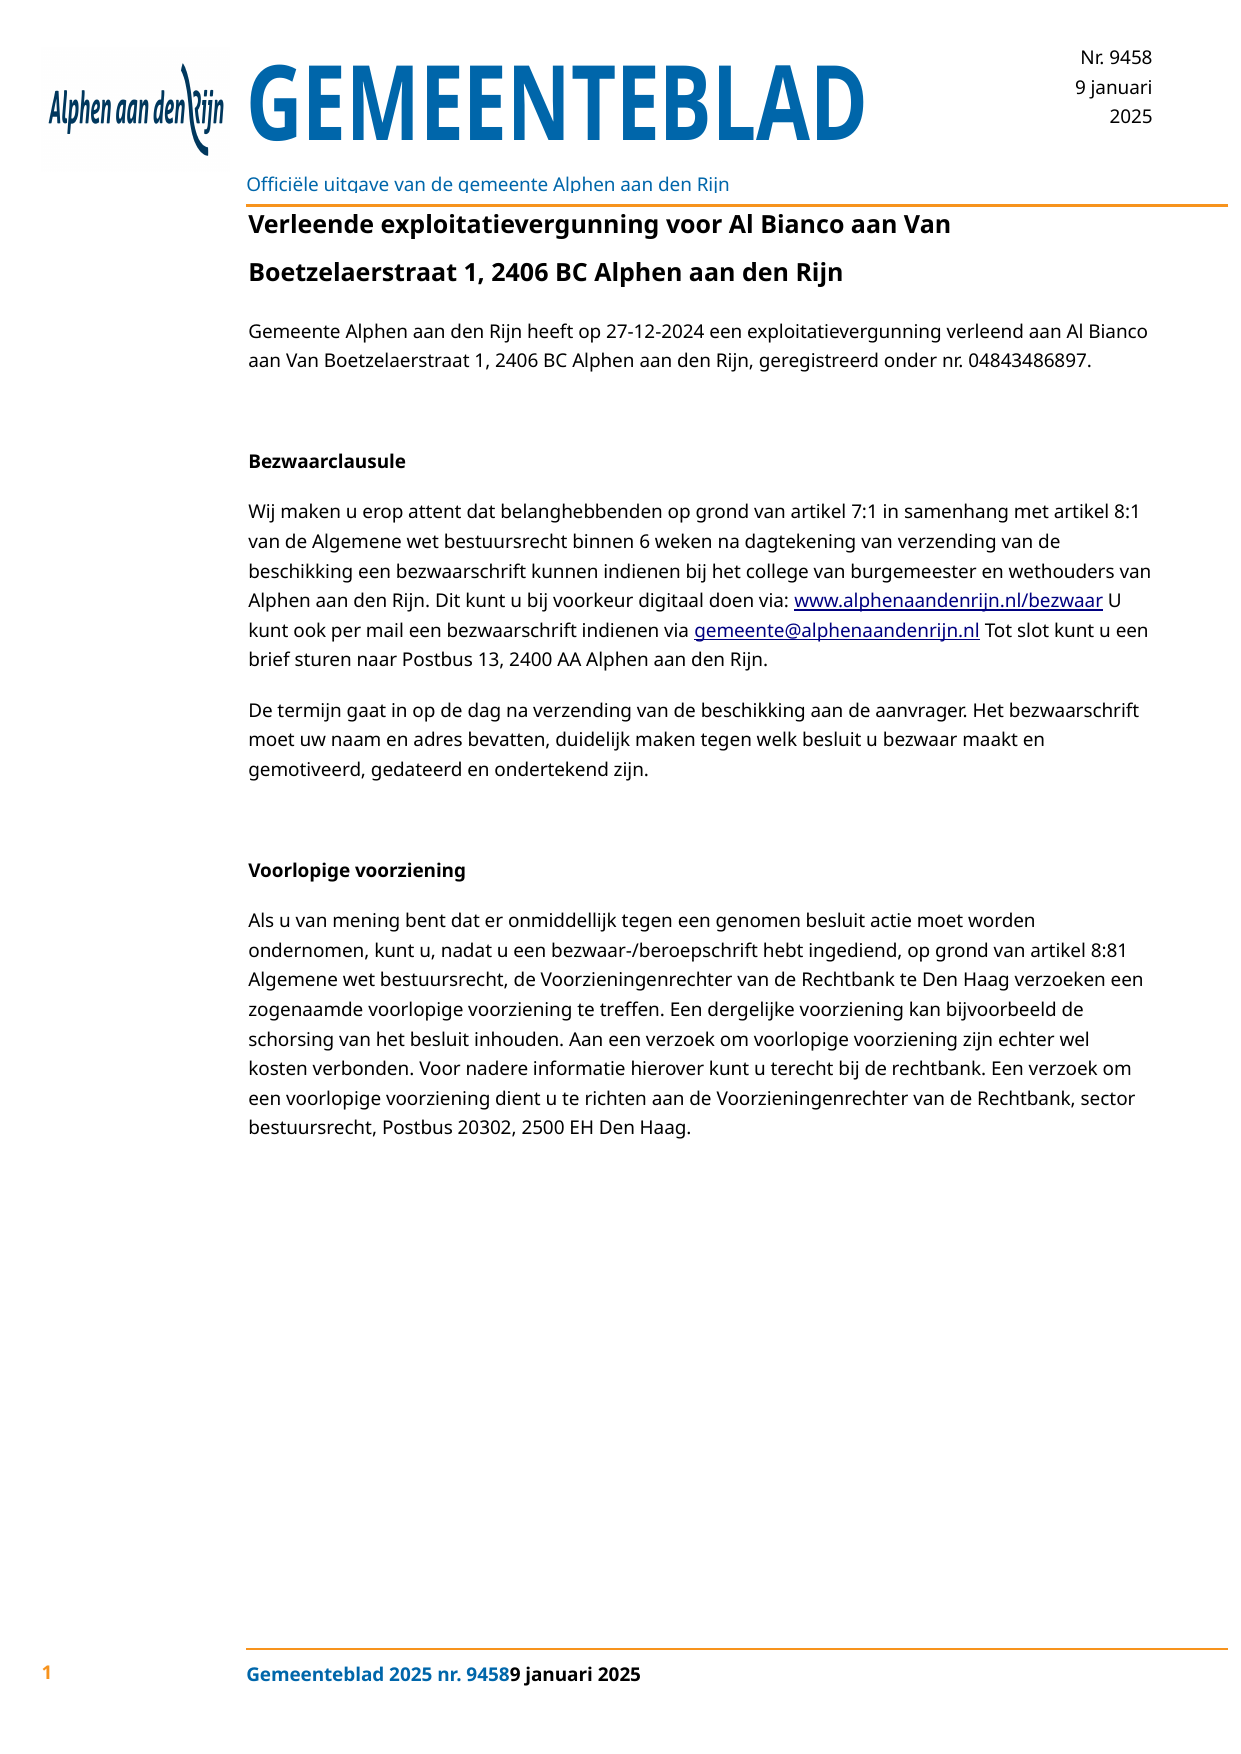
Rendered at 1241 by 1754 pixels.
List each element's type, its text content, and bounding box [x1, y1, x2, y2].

text Wij maken u erop attent dat belanghebbenden op grond van artikel 7:1 in samenhang met artikel 8:1 van de Algemene wet bestuursrecht binnen 6 weken na dagtekening van verzending van de beschikking een bezwaarschrift kunnen indienen bij het college van burgemeester en wethouders van Alphen aan den Rijn. Dit kunt u bij voorkeur digitaal doen via: www.alphenaandenrijn.nl/bezwaar U kunt ook per mail een bezwaarschrift indienen via gemeente@alphenaandenrijn.nl Tot slot kunt u een brief sturen naar Postbus 13, 2400 AA Alphen aan den Rijn. [248, 499, 1152, 672]
picture [41, 47, 231, 172]
text Gemeente Alphen aan den Rijn heeft op 27-12-2024 een exploitatievergunning verleend aan Al Bianco aan Van Boetzelaerstraat 1, 2406 BC Alphen aan den Rijn, geregistreerd onder nr. 04843486897. [248, 318, 1152, 373]
text De termijn gaat in op de dag na verzending van de beschikking aan de aanvrager. Het bezwaarschrift moet uw naam en adres bevatten, duidelijk maken tegen welk besluit u bezwaar maakt en gemotiveerd, gedateerd en ondertekend zijn. [248, 697, 1152, 782]
text Voorlopige voorziening [248, 857, 1152, 883]
text Verleende exploitatievergunning voor Al Bianco aan Van Boetzelaerstraat 1, 2406 BC Alphen aan den Rijn [248, 207, 1152, 288]
text Als u van mening bent dat er onmiddellijk tegen een genomen besluit actie moet worden ondernomen, kunt u, nadat u een bezwaar-/beroepschrift hebt ingediend, op grond van artikel 8:81 Algemene wet bestuursrecht, de Voorzieningenrechter van de Rechtbank te Den Haag verzoeken een zogenaamde voorlopige voorziening te treffen. Een dergelijke voorziening kan bijvoorbeeld de schorsing van het besluit inhouden. Aan een verzoek om voorlopige voorziening zijn echter wel kosten verbonden. Voor nadere informatie hierover kunt u terecht bij de rechtbank. Een verzoek om een voorlopige voorziening dient u te richten aan de Voorzieningenrechter van de Rechtbank, sector bestuursrecht, Postbus 20302, 2500 EH Den Haag. [248, 907, 1152, 1140]
text Bezwaarclausule [248, 448, 1152, 474]
